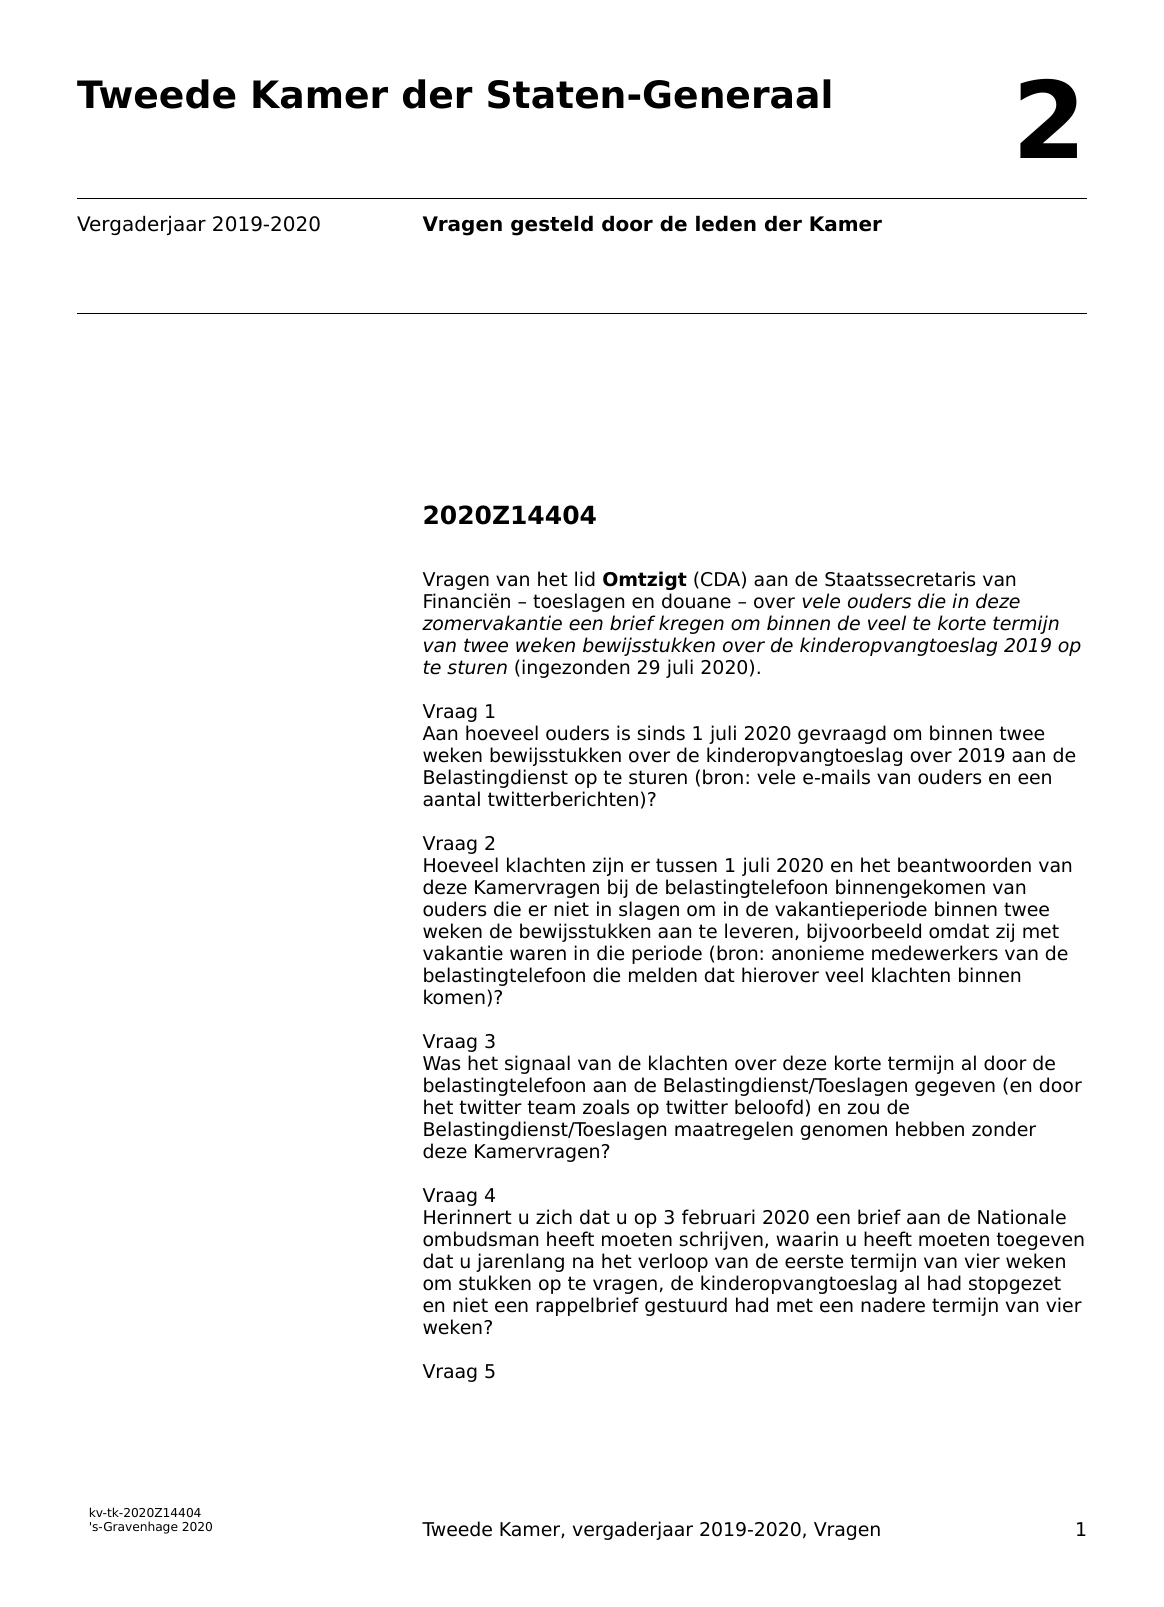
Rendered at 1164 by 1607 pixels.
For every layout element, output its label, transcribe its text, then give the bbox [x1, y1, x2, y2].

text Hoeveel klachten zijn er tussen 1 juli 2020 en het beantwoorden van deze Kamervragen bij de belastingtelefoon binnengekomen van ouders die er niet in slagen om in de vakantieperiode binnen twee weken de bewijsstukken aan te leveren, bijvoorbeeld omdat zij met vakantie waren in die periode (bron: anonieme medewerkers van de belastingtelefoon die melden dat hierover veel klachten binnen komen)? [422, 855, 1087, 1009]
text Vragen van het lid Omtzigt (CDA) aan de Staatssecretaris van Financiën – toeslagen en douane – over vele ouders die in deze zomervakantie een brief kregen om binnen de veel te korte termijn van twee weken bewijsstukken over de kinderopvangtoeslag 2019 op te sturen (ingezonden 29 juli 2020). [422, 569, 1087, 679]
text Aan hoeveel ouders is sinds 1 juli 2020 gevraagd om binnen twee weken bewijsstukken over de kinderopvangtoeslag over 2019 aan de Belastingdienst op te sturen (bron: vele e-mails van ouders en een aantal twitterberichten)? [422, 723, 1087, 811]
table_cell Vergaderjaar 2019-2020 [77, 199, 422, 313]
text kv-tk-2020Z14404 [88, 1506, 323, 1520]
text 's-Gravenhage 2020 [88, 1520, 323, 1534]
text Vraag 3 [422, 1031, 1087, 1053]
table_cell Vragen gesteld door de leden der Kamer [422, 199, 1087, 313]
table_header 2 [886, 59, 1087, 198]
text 2020Z14404 [422, 501, 1087, 531]
text Was het signaal van de klachten over deze korte termijn al door de belastingtelefoon aan de Belastingdienst/Toeslagen gegeven (en door het twitter team zoals op twitter beloofd) en zou de Belastingdienst/Toeslagen maatregelen genomen hebben zonder deze Kamervragen? [422, 1053, 1087, 1163]
text Vraag 2 [422, 833, 1087, 855]
text Herinnert u zich dat u op 3 februari 2020 een brief aan de Nationale ombudsman heeft moeten schrijven, waarin u heeft moeten toegeven dat u jarenlang na het verloop van de eerste termijn van vier weken om stukken op te vragen, de kinderopvangtoeslag al had stopgezet en niet een rappelbrief gestuurd had met een nadere termijn van vier weken? [422, 1207, 1087, 1339]
text Vraag 1 [422, 701, 1087, 723]
table_header Tweede Kamer der Staten-Generaal [77, 59, 886, 198]
text Vraag 5 [422, 1361, 1087, 1383]
text Vraag 4 [422, 1185, 1087, 1207]
